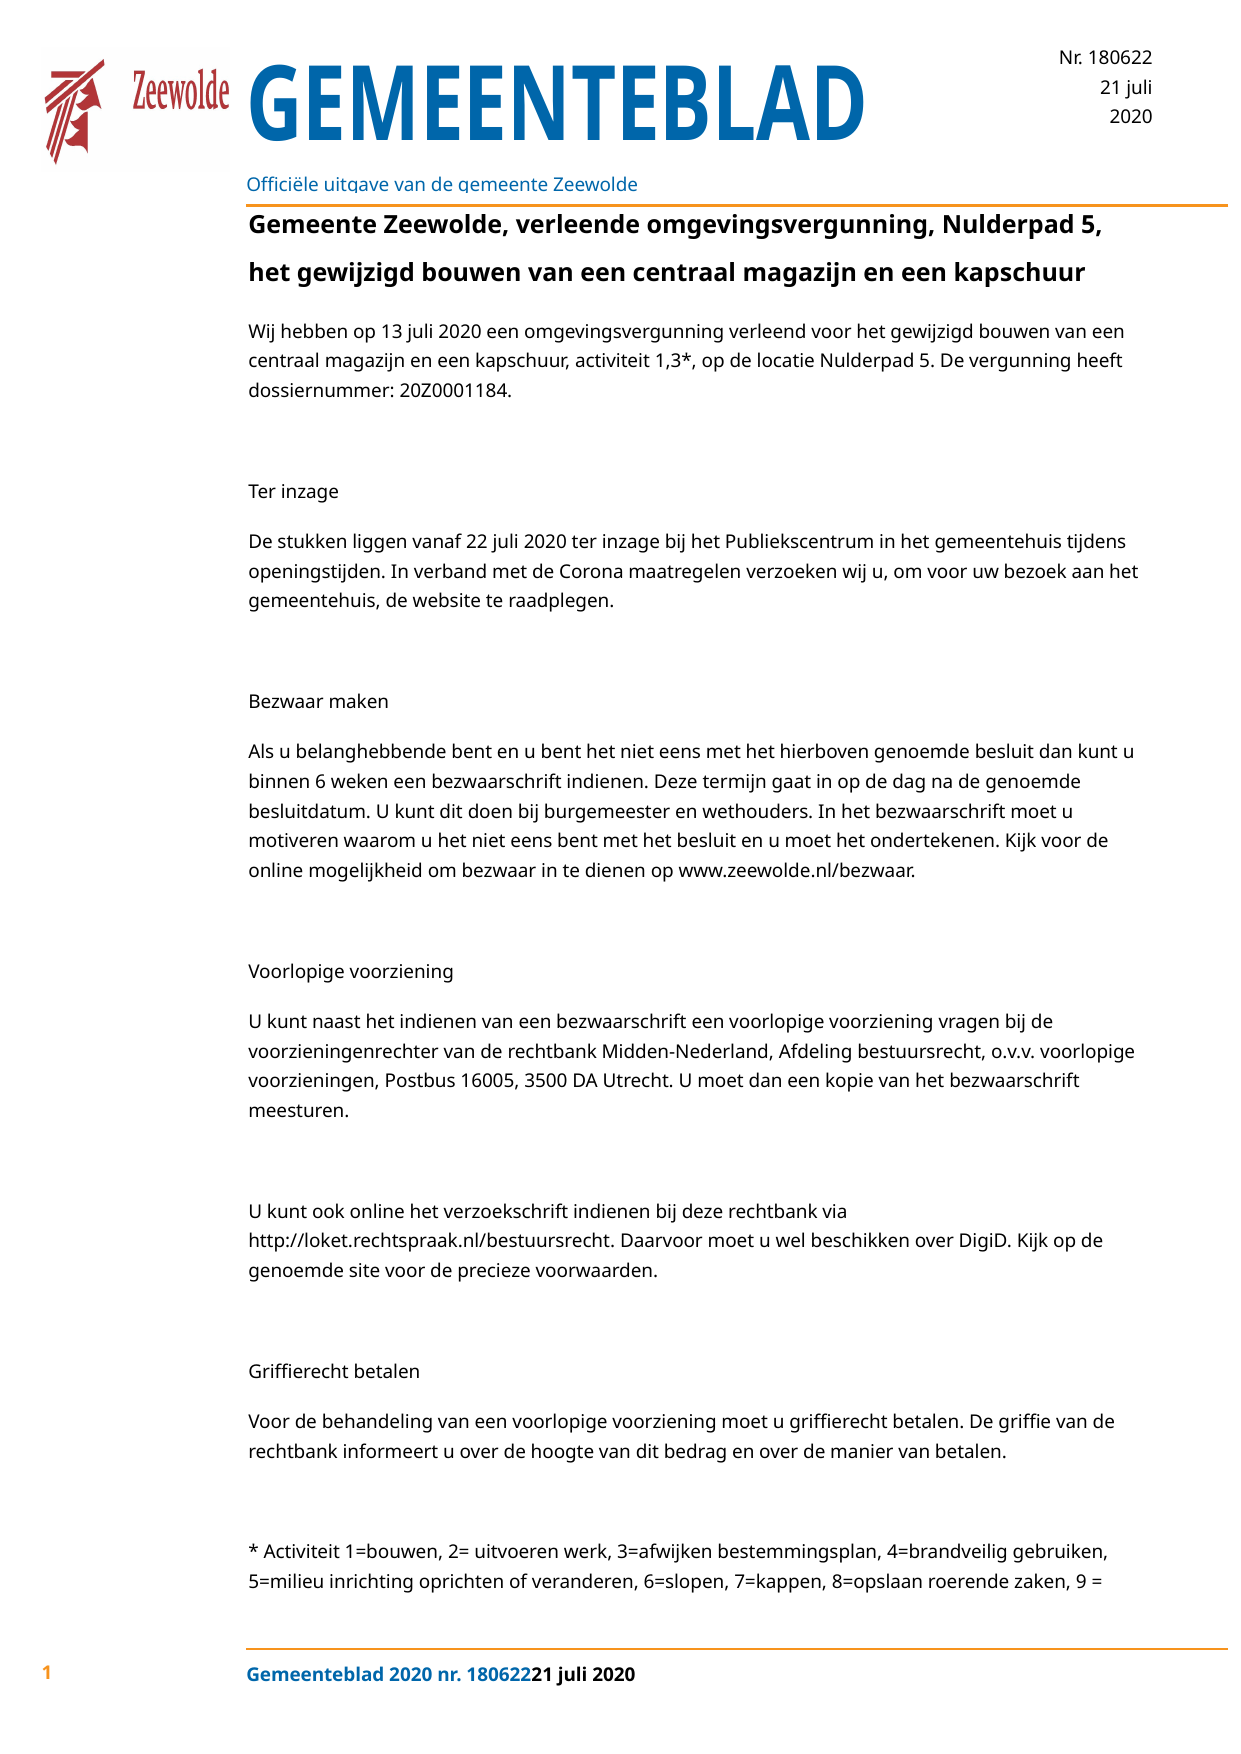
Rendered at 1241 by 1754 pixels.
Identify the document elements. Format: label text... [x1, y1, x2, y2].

picture [41, 47, 231, 172]
text Ter inzage [248, 478, 1152, 504]
text De stukken liggen vanaf 22 juli 2020 ter inzage bij het Publiekscentrum in het gemeentehuis tijdens openingstijden. In verband met de Corona maatregelen verzoeken wij u, om voor uw bezoek aan het gemeentehuis, de website te raadplegen. [248, 528, 1152, 613]
text Gemeente Zeewolde, verleende omgevingsvergunning, Nulderpad 5, het gewijzigd bouwen van een centraal magazijn en een kapschuur [248, 207, 1152, 288]
text U kunt ook online het verzoekschrift indienen bij deze rechtbank via http://loket.rechtspraak.nl/bestuursrecht. Daarvoor moet u wel beschikken over DigiD. Kijk op de genoemde site voor de precieze voorwaarden. [248, 1198, 1152, 1283]
text * Activiteit 1=bouwen, 2= uitvoeren werk, 3=afwijken bestemmingsplan, 4=brandveilig gebruiken, 5=milieu inrichting oprichten of veranderen, 6=slopen, 7=kappen, 8=opslaan roerende zaken, 9 = [248, 1539, 1152, 1594]
text Griffierecht betalen [248, 1358, 1152, 1384]
text Wij hebben op 13 juli 2020 een omgevingsvergunning verleend voor het gewijzigd bouwen van een centraal magazijn en een kapschuur, activiteit 1,3*, op de locatie Nulderpad 5. De vergunning heeft dossiernummer: 20Z0001184. [248, 318, 1152, 403]
text U kunt naast het indienen van een bezwaarschrift een voorlopige voorziening vragen bij de voorzieningenrechter van de rechtbank Midden-Nederland, Afdeling bestuursrecht, o.v.v. voorlopige voorzieningen, Postbus 16005, 3500 DA Utrecht. U moet dan een kopie van het bezwaarschrift meesturen. [248, 1008, 1152, 1123]
text Bezwaar maken [248, 688, 1152, 714]
text Voorlopige voorziening [248, 958, 1152, 984]
text Voor de behandeling van een voorlopige voorziening moet u griffierecht betalen. De griffie van de rechtbank informeert u over de hoogte van dit bedrag en over de manier van betalen. [248, 1408, 1152, 1464]
text Als u belanghebbende bent en u bent het niet eens met het hierboven genoemde besluit dan kunt u binnen 6 weken een bezwaarschrift indienen. Deze termijn gaat in op de dag na de genoemde besluitdatum. U kunt dit doen bij burgemeester en wethouders. In het bezwaarschrift moet u motiveren waarom u het niet eens bent met het besluit en u moet het ondertekenen. Kijk voor de online mogelijkheid om bezwaar in te dienen op www.zeewolde.nl/bezwaar. [248, 739, 1152, 883]
